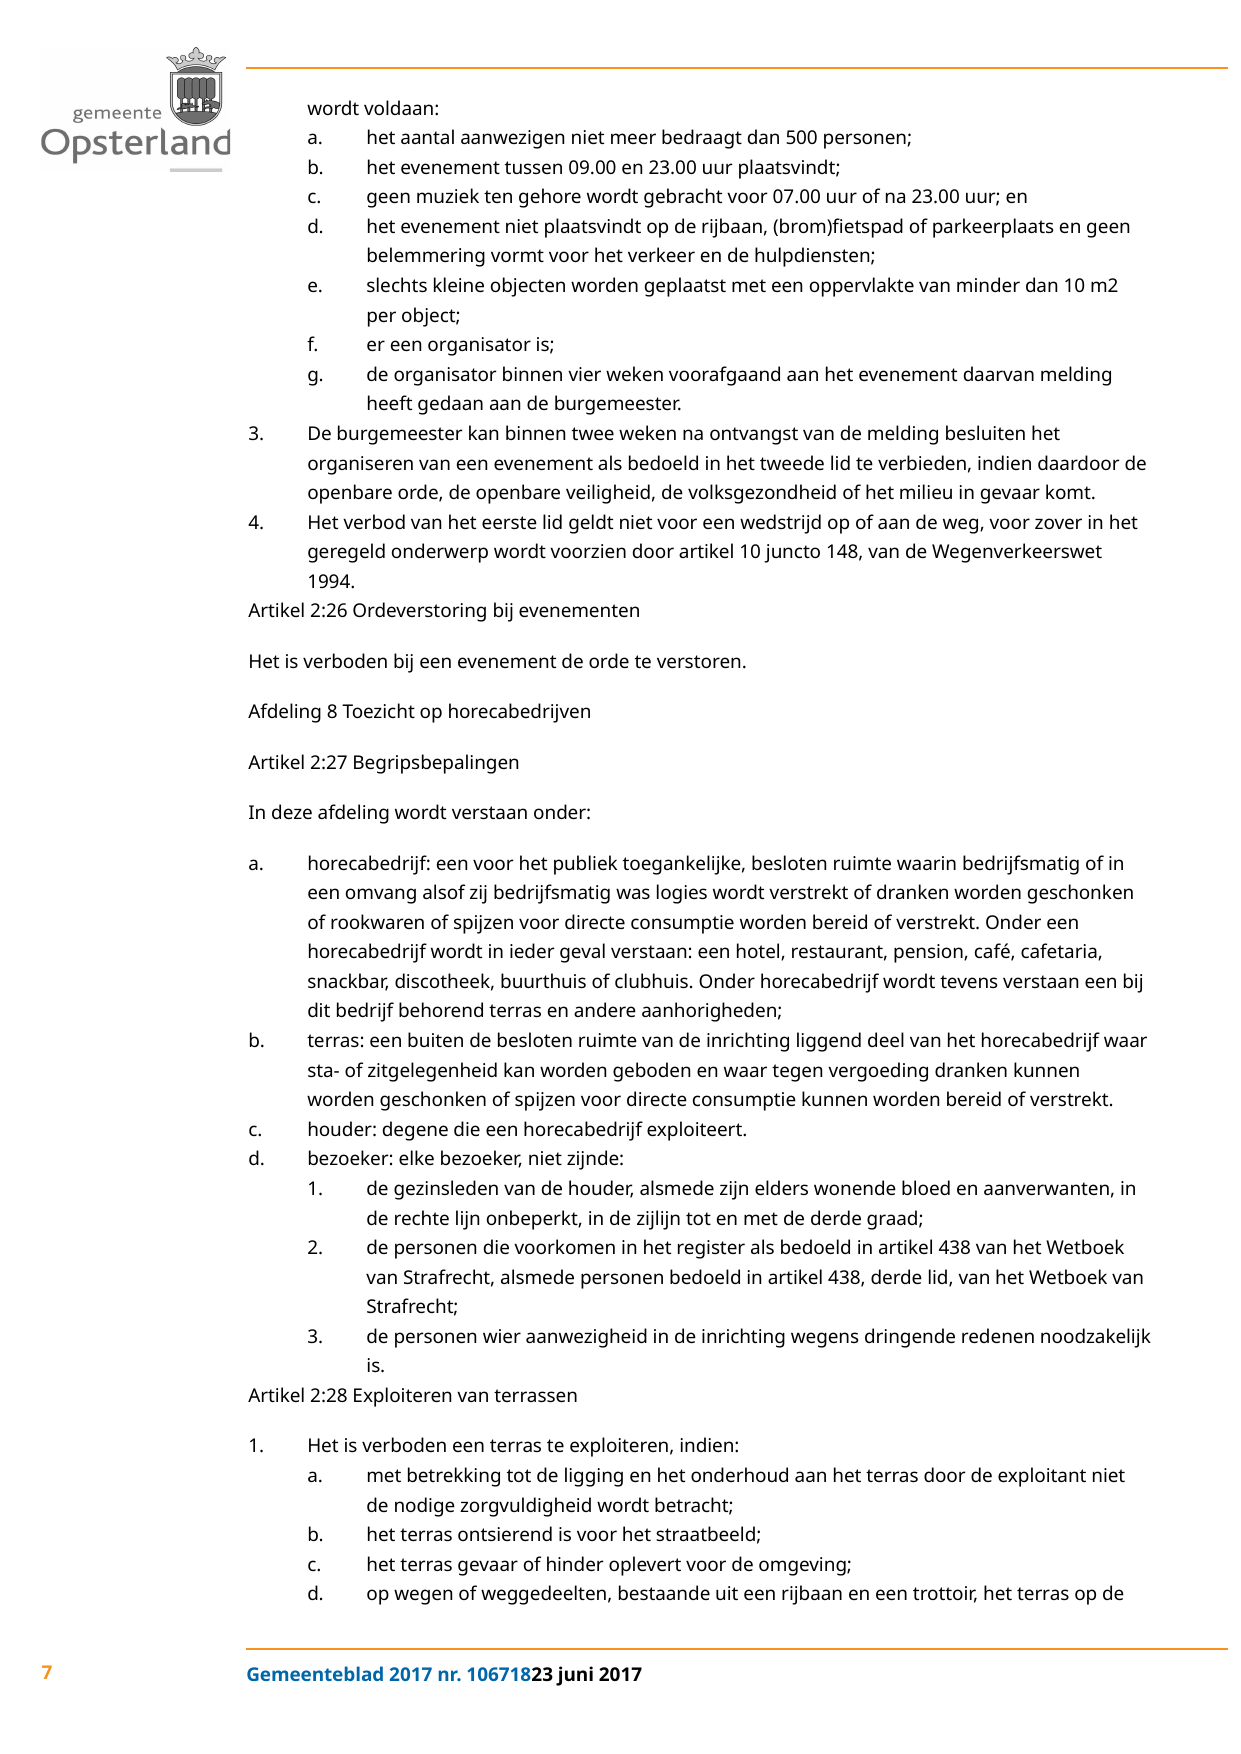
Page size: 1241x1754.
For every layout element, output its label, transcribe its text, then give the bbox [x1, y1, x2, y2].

text Het is verboden bij een evenement de orde te verstoren. [248, 648, 1152, 674]
list de personen wier aanwezigheid in de inrichting wegens dringende redenen noodzakelijk is. [307, 1323, 1152, 1378]
list terras: een buiten de besloten ruimte van de inrichting liggend deel van het horecabedrijf waar sta- of zitgelegenheid kan worden geboden en waar tegen vergoeding dranken kunnen worden geschonken of spijzen voor directe consumptie kunnen worden bereid of verstrekt. [248, 1027, 1152, 1112]
list het terras ontsierend is voor het straatbeeld; [307, 1521, 1152, 1547]
list geen muziek ten gehore wordt gebracht voor 07.00 uur of na 23.00 uur; en [307, 183, 1152, 209]
list Het is verboden een terras te exploiteren, indien: [248, 1433, 1152, 1458]
list de organisator binnen vier weken voorafgaand aan het evenement daarvan melding heeft gedaan aan de burgemeester. [307, 361, 1152, 416]
list De burgemeester kan binnen twee weken na ontvangst van de melding besluiten het organiseren van een evenement als bedoeld in het tweede lid te verbieden, indien daardoor de openbare orde, de openbare veiligheid, de volksgezondheid of het milieu in gevaar komt. [248, 420, 1152, 505]
text Artikel 2:26 Ordeverstoring bij evenementen [248, 598, 1152, 623]
list horecabedrijf: een voor het publiek toegankelijke, besloten ruimte waarin bedrijfsmatig of in een omvang alsof zij bedrijfsmatig was logies wordt verstrekt of dranken worden geschonken of rookwaren of spijzen voor directe consumptie worden bereid of verstrekt. Onder een horecabedrijf wordt in ieder geval verstaan: een hotel, restaurant, pension, café, cafetaria, snackbar, discotheek, buurthuis of clubhuis. Onder horecabedrijf wordt tevens verstaan een bij dit bedrijf behorend terras en andere aanhorigheden; [248, 850, 1152, 1023]
text In deze afdeling wordt verstaan onder: [248, 799, 1152, 825]
list bezoeker: elke bezoeker, niet zijnde: [248, 1146, 1152, 1171]
list met betrekking tot de ligging en het onderhoud aan het terras door de exploitant niet de nodige zorgvuldigheid wordt betracht; [307, 1462, 1152, 1518]
list houder: degene die een horecabedrijf exploiteert. [248, 1116, 1152, 1142]
list wordt voldaan: [248, 95, 1152, 121]
list het evenement tussen 09.00 en 23.00 uur plaatsvindt; [307, 154, 1152, 180]
text Artikel 2:28 Exploiteren van terrassen [248, 1382, 1152, 1408]
list het terras gevaar of hinder oplevert voor de omgeving; [307, 1551, 1152, 1577]
list de gezinsleden van de houder, alsmede zijn elders wonende bloed en aanverwanten, in de rechte lijn onbeperkt, in de zijlijn tot en met de derde graad; [307, 1175, 1152, 1231]
text Afdeling 8 Toezicht op horecabedrijven [248, 698, 1152, 724]
list het aantal aanwezigen niet meer bedraagt dan 500 personen; [307, 124, 1152, 150]
list er een organisator is; [307, 331, 1152, 357]
list Het verbod van het eerste lid geldt niet voor een wedstrijd op of aan de weg, voor zover in het geregeld onderwerp wordt voorzien door artikel 10 juncto 148, van de Wegenverkeerswet 1994. [248, 509, 1152, 594]
text Artikel 2:27 Begripsbepalingen [248, 749, 1152, 775]
picture [41, 47, 231, 172]
list de personen die voorkomen in het register als bedoeld in artikel 438 van het Wetboek van Strafrecht, alsmede personen bedoeld in artikel 438, derde lid, van het Wetboek van Strafrecht; [307, 1234, 1152, 1319]
list op wegen of weggedeelten, bestaande uit een rijbaan en een trottoir, het terras op de [307, 1581, 1152, 1606]
list het evenement niet plaatsvindt op de rijbaan, (brom)fietspad of parkeerplaats en geen belemmering vormt voor het verkeer en de hulpdiensten; [307, 213, 1152, 268]
list slechts kleine objecten worden geplaatst met een oppervlakte van minder dan 10 m2 per object; [307, 272, 1152, 328]
